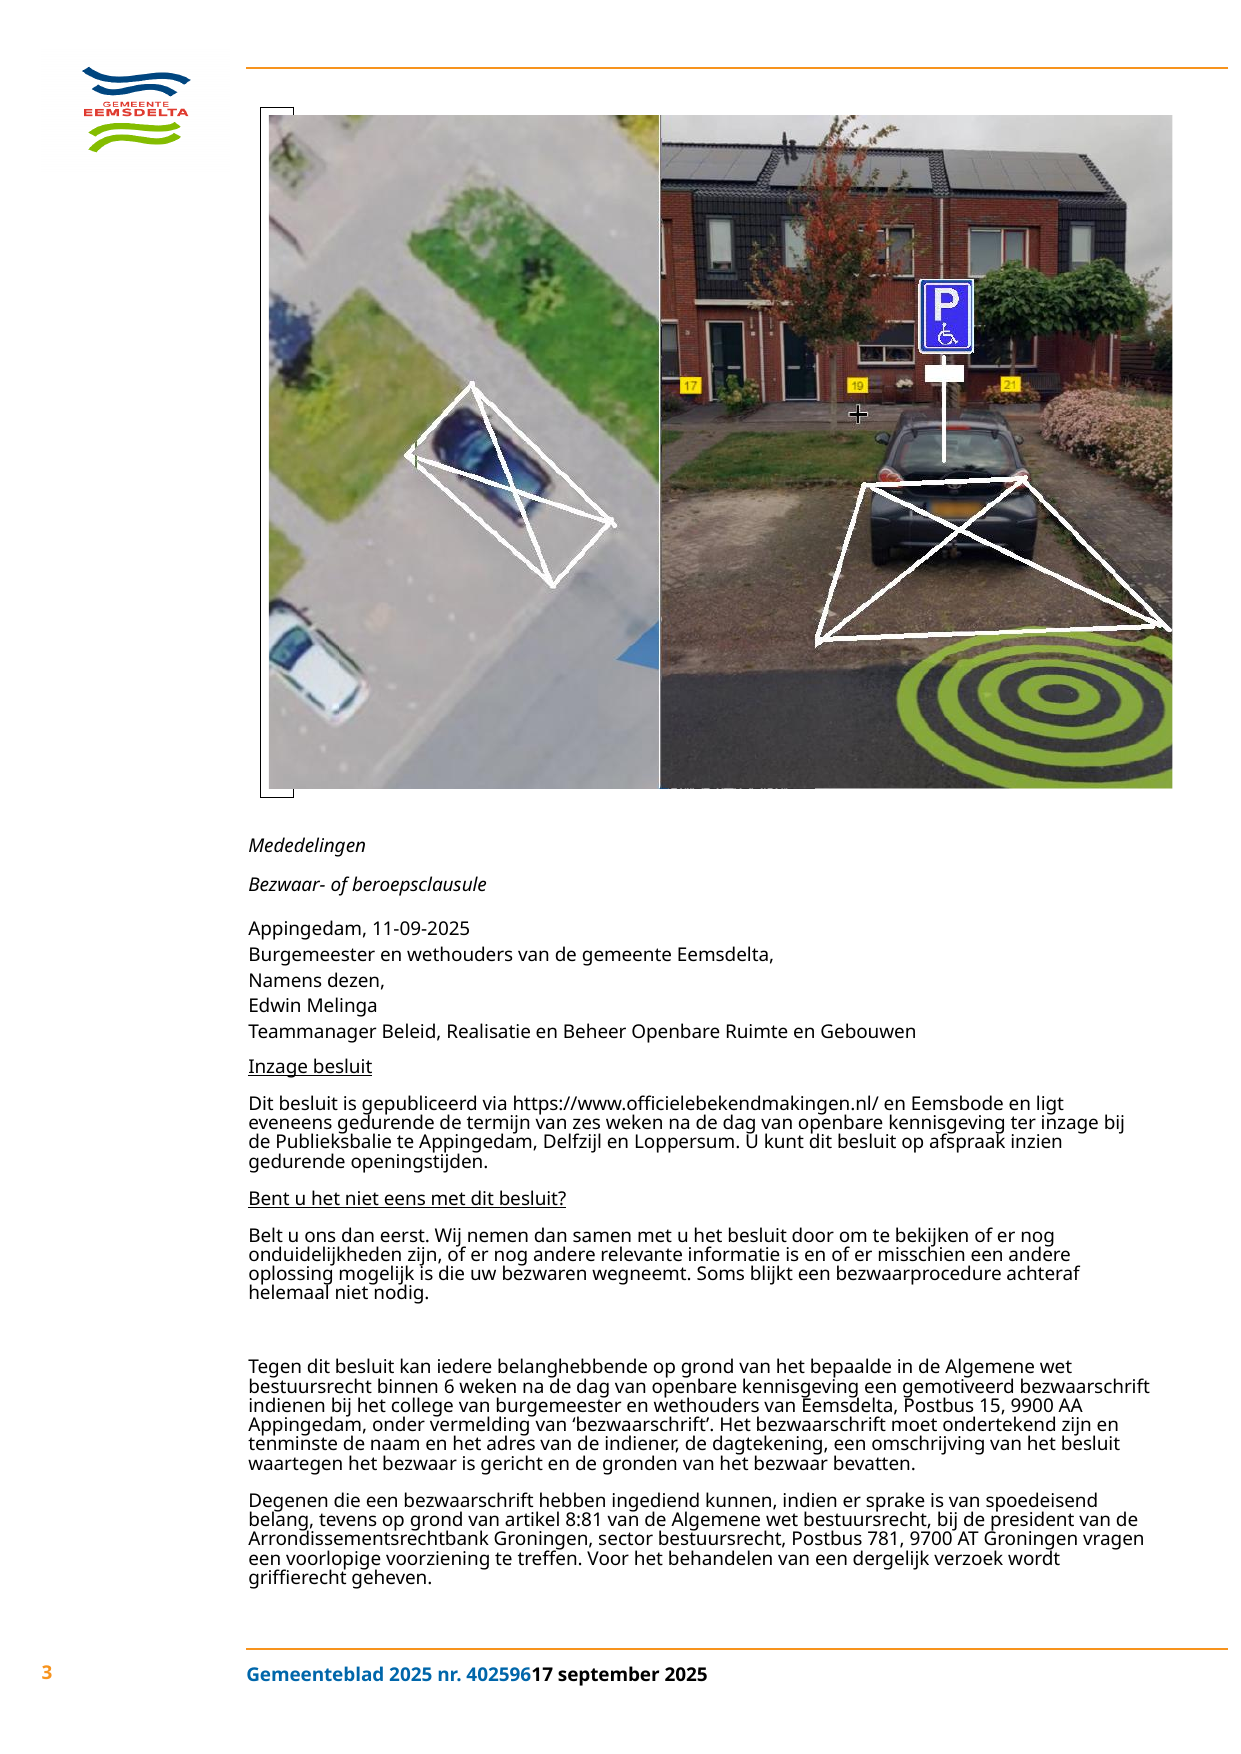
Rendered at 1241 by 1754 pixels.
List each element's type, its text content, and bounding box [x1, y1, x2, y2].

text Appingedam, 11-09-2025 [248, 916, 1152, 941]
picture [268, 115, 1173, 789]
text Belt u ons dan eerst. Wij nemen dan samen met u het besluit door om te bekijken of er nog onduidelijkheden zijn, of er nog andere relevante informatie is en of er misschien een andere oplossing mogelijk is die uw bezwaren wegneemt. Soms blijkt een bezwaarprocedure achteraf helemaal niet nodig. [248, 1227, 1152, 1304]
text Burgemeester en wethouders van de gemeente Eemsdelta, [248, 941, 1152, 967]
text Bezwaar- of beroepsclausule [248, 872, 1152, 897]
text Tegen dit besluit kan iedere belanghebbende op grond van het bepaalde in de Algemene wet bestuursrecht binnen 6 weken na de dag van openbare kennisgeving een gemotiveerd bezwaarschrift indienen bij het college van burgemeester en wethouders van Eemsdelta, Postbus 15, 9900 AA Appingedam, onder vermelding van ‘bezwaarschrift’. Het bezwaarschrift moet ondertekend zijn en tenminste de naam en het adres van de indiener, de dagtekening, een omschrijving van het besluit waartegen het bezwaar is gericht en de gronden van het bezwaar bevatten. [248, 1358, 1152, 1474]
text Teammanager Beleid, Realisatie en Beheer Openbare Ruimte en Gebouwen [248, 1018, 1152, 1044]
text Degenen die een bezwaarschrift hebben ingediend kunnen, indien er sprake is van spoedeisend belang, tevens op grond van artikel 8:81 van de Algemene wet bestuursrecht, bij de president van de Arrondissementsrechtbank Groningen, sector bestuursrecht, Postbus 781, 9700 AT Groningen vragen een voorlopige voorziening te treffen. Voor het behandelen van een dergelijk verzoek wordt griffierecht geheven. [248, 1492, 1152, 1588]
text Dit besluit is gepubliceerd via https://www.officielebekendmakingen.nl/ en Eemsbode en ligt eveneens gedurende de termijn van zes weken na de dag van openbare kennisgeving ter inzage bij de Publieksbalie te Appingedam, Delfzijl en Loppersum. U kunt dit besluit op afspraak inzien gedurende openingstijden. [248, 1095, 1152, 1172]
text Namens dezen, [248, 967, 1152, 993]
text Inzage besluit [248, 1058, 1152, 1077]
picture [41, 47, 231, 172]
text Bent u het niet eens met dit besluit? [248, 1189, 1152, 1209]
text Edwin Melinga [248, 993, 1152, 1018]
text Mededelingen [248, 832, 1152, 858]
